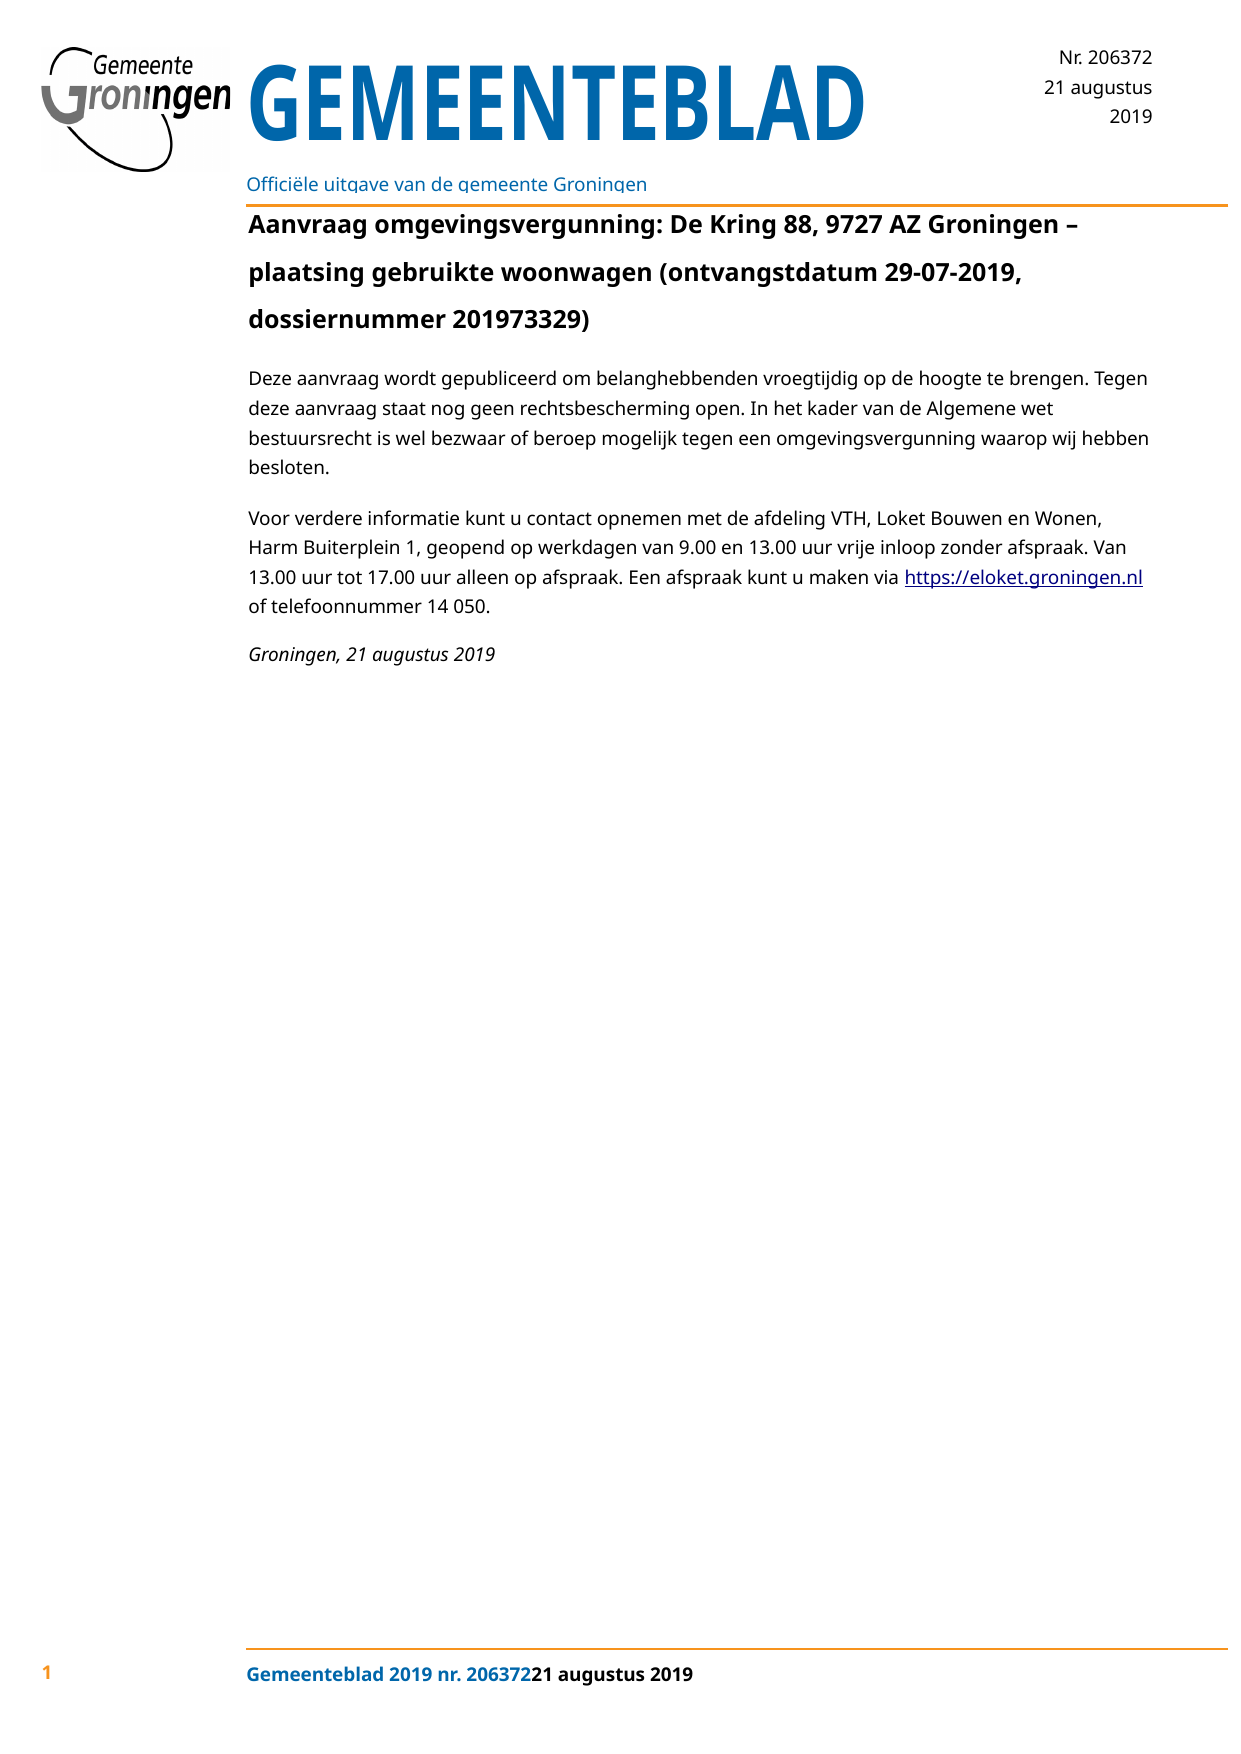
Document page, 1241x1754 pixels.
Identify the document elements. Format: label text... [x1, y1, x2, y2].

picture [41, 47, 231, 172]
text Aanvraag omgevingsvergunning: De Kring 88, 9727 AZ Groningen – plaatsing gebruikte woonwagen (ontvangstdatum 29-07-2019, dossiernummer 201973329) [248, 207, 1152, 336]
text Deze aanvraag wordt gepubliceerd om belanghebbenden vroegtijdig op de hoogte te brengen. Tegen deze aanvraag staat nog geen rechtsbescherming open. In het kader van de Algemene wet bestuursrecht is wel bezwaar of beroep mogelijk tegen een omgevingsvergunning waarop wij hebben besloten. [248, 366, 1152, 480]
text Voor verdere informatie kunt u contact opnemen met de afdeling VTH, Loket Bouwen en Wonen, Harm Buiterplein 1, geopend op werkdagen van 9.00 en 13.00 uur vrije inloop zonder afspraak. Van 13.00 uur tot 17.00 uur alleen op afspraak. Een afspraak kunt u maken via https://eloket.groningen.nl of telefoonnummer 14 050. [248, 505, 1152, 619]
text Groningen, 21 augustus 2019 [248, 641, 1152, 667]
